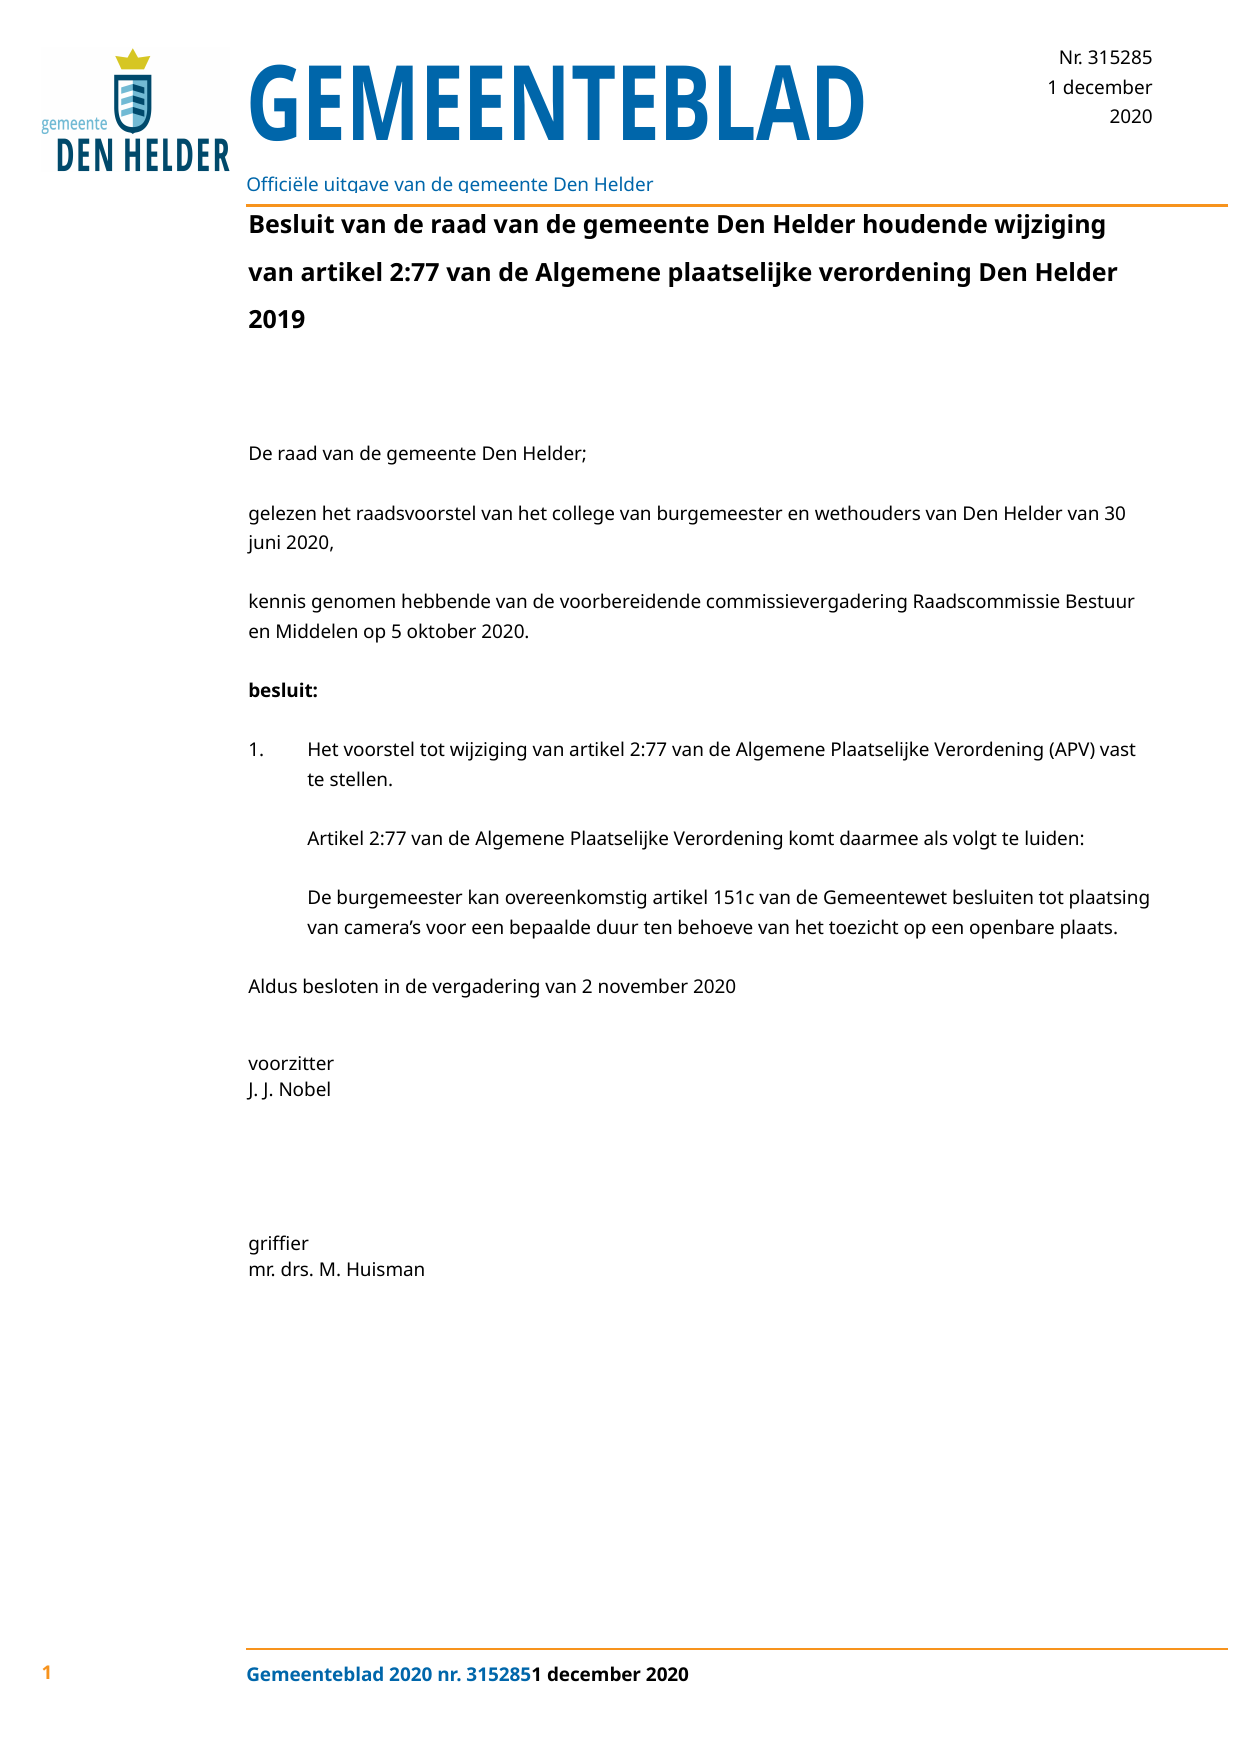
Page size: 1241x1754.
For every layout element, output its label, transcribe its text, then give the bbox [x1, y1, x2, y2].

picture [41, 47, 231, 172]
picture [182, 144, 187, 165]
text voorzitter [248, 1050, 1152, 1076]
picture [220, 160, 224, 172]
text gelezen het raadsvoorstel van het college van burgemeester en wethouders van Den Helder van 30 [248, 500, 1152, 525]
text J. J. Nobel [248, 1076, 1152, 1102]
text juni 2020, [248, 529, 1152, 555]
text griffier [248, 1230, 1152, 1256]
list De burgemeester kan overeenkomstig artikel 151c van de Gemeentewet besluiten tot plaatsing van camera’s voor een bepaalde duur ten behoeve van het toezicht op een openbare plaats. [248, 884, 1152, 939]
picture [63, 144, 68, 165]
picture [100, 154, 106, 172]
text mr. drs. M. Huisman [248, 1256, 1152, 1282]
text Besluit van de raad van de gemeente Den Helder houdende wijziging van artikel 2:77 van de Algemene plaatselijke verordening Den Helder 2019 [248, 207, 1152, 336]
text besluit: [248, 677, 1152, 703]
list Het voorstel tot wijziging van artikel 2:77 van de Algemene Plaatselijke Verordening (APV) vast te stellen. [248, 736, 1152, 792]
list Artikel 2:77 van de Algemene Plaatselijke Verordening komt daarmee als volgt te luiden: [248, 825, 1152, 851]
text kennis genomen hebbende van de voorbereidende commissievergadering Raadscommissie Bestuur [248, 588, 1152, 614]
picture [130, 157, 135, 172]
text Aldus besloten in de vergadering van 2 november 2020 [248, 973, 1152, 999]
text en Middelen op 5 oktober 2020. [248, 618, 1152, 644]
text De raad van de gemeente Den Helder; [248, 441, 1152, 466]
